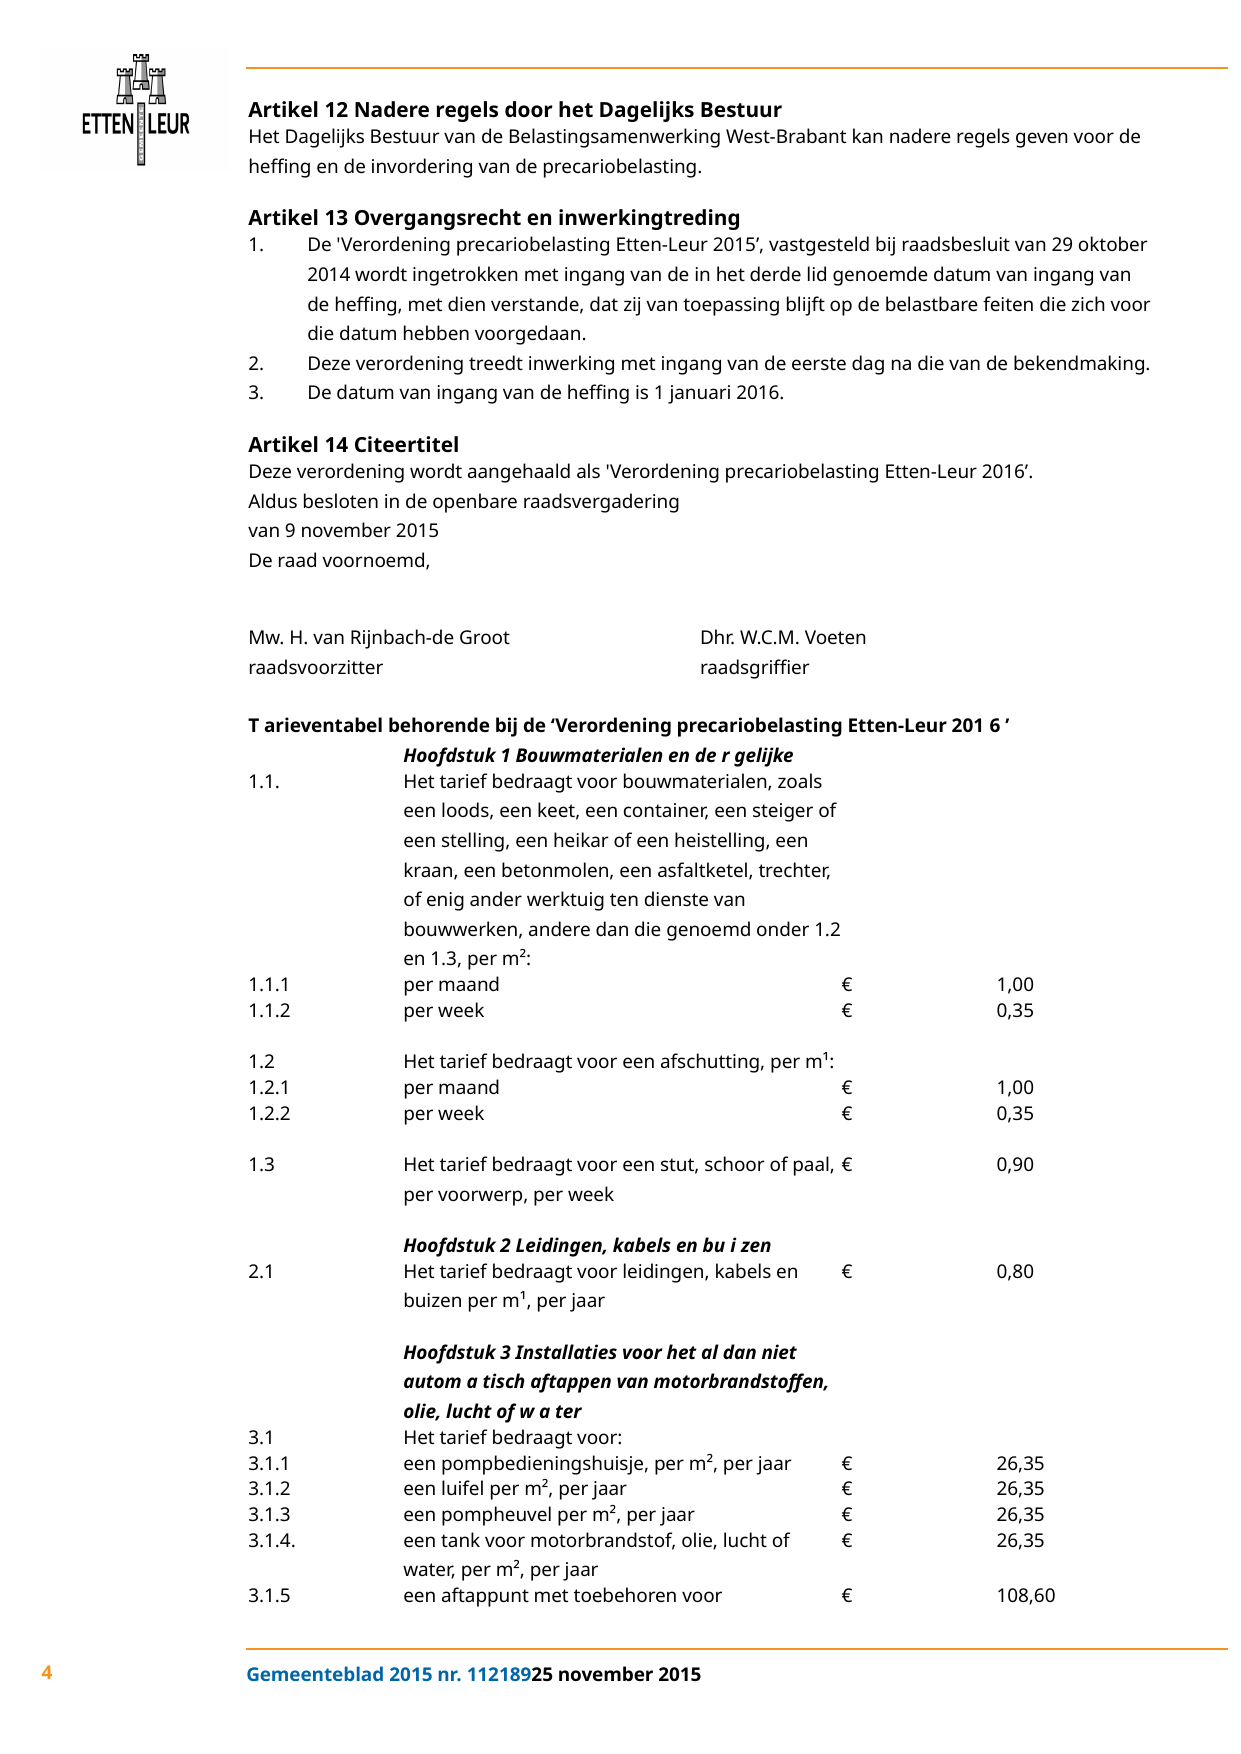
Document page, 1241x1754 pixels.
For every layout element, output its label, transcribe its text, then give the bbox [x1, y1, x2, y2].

table_cell [403, 1207, 841, 1232]
table_cell [248, 1126, 403, 1151]
table_cell [248, 573, 700, 599]
table_cell [841, 1233, 996, 1258]
table_cell 1.3 [248, 1151, 403, 1207]
picture [41, 47, 231, 172]
table_cell per week [403, 997, 841, 1023]
table_cell een luifel per m², per jaar [403, 1476, 841, 1501]
table_cell 0,35 [996, 1100, 1152, 1126]
table_cell 26,35 [996, 1527, 1152, 1582]
table_cell € [841, 1258, 996, 1313]
table_cell Hoofdstuk 3 Installaties voor het al dan niet autom a tisch aftappen van motorbrandstoffen, olie, lucht of w a ter [403, 1339, 841, 1424]
table_cell 1.1.1 [248, 971, 403, 997]
table_cell per maand [403, 1074, 841, 1100]
table_cell 26,35 [996, 1476, 1152, 1501]
table_cell 2.1 [248, 1258, 403, 1313]
table_cell 108,60 [996, 1582, 1152, 1608]
table_cell [996, 768, 1152, 971]
table_header [996, 742, 1152, 768]
text Het Dagelijks Bestuur van de Belastingsamenwerking West-Brabant kan nadere regels geven voor de heffing en de invordering van de precariobelasting. [248, 123, 1152, 178]
table_cell 1.2.1 [248, 1074, 403, 1100]
table_cell € [841, 1151, 996, 1207]
text Artikel 14 Citeertitel [248, 430, 1152, 458]
table_cell 1,00 [996, 1074, 1152, 1100]
table_cell Mw. H. van Rijnbach-de Groot raadsvoorzitter [248, 625, 700, 680]
table_cell Het tarief bedraagt voor bouwmaterialen, zoals een loods, een keet, een container, een steiger of een stelling, een heikar of een heistelling, een kraan, een betonmolen, een asfaltketel, trechter, of enig ander werktuig ten dienste van bouwwerken, andere dan die genoemd onder 1.2 en 1.3, per m²: [403, 768, 841, 971]
table_cell [841, 1339, 996, 1424]
table_cell [841, 1049, 996, 1074]
table_cell € [841, 1476, 996, 1501]
table_cell [996, 1314, 1152, 1339]
table_cell [248, 1339, 403, 1424]
table_cell [841, 1126, 996, 1151]
table_cell [403, 1314, 841, 1339]
table_cell 3.1.4. [248, 1527, 403, 1582]
table_cell 26,35 [996, 1501, 1152, 1527]
table_cell 3.1 [248, 1424, 403, 1450]
table_cell [248, 599, 700, 624]
table_header De raad voornoemd, [248, 547, 700, 573]
list De 'Verordening precariobelasting Etten-Leur 2015’, vastgesteld bij raadsbesluit van 29 oktober 2014 wordt ingetrokken met ingang van de in het derde lid genoemde datum van ingang van de heffing, met dien verstande, dat zij van toepassing blijft op de belastbare feiten die zich voor die datum hebben voorgedaan. [248, 232, 1152, 346]
table_cell [841, 768, 996, 971]
table_cell 1,00 [996, 971, 1152, 997]
table_cell € [841, 1501, 996, 1527]
table_cell Het tarief bedraagt voor een stut, schoor of paal, per voorwerp, per week [403, 1151, 841, 1207]
table_header Hoofdstuk 1 Bouwmaterialen en de r gelijke [403, 742, 841, 768]
table_cell Het tarief bedraagt voor leidingen, kabels en buizen per m¹, per jaar [403, 1258, 841, 1313]
text Aldus besloten in de openbare raadsvergadering [248, 488, 1152, 514]
table_cell [996, 1424, 1152, 1450]
table_cell een pompheuvel per m², per jaar [403, 1501, 841, 1527]
text Artikel 12 Nadere regels door het Dagelijks Bestuur [248, 95, 1152, 123]
table_cell [403, 1126, 841, 1151]
table_cell [841, 1023, 996, 1048]
table_cell [996, 1023, 1152, 1048]
list Deze verordening treedt inwerking met ingang van de eerste dag na die van de bekendmaking. [248, 350, 1152, 376]
table_cell [403, 1023, 841, 1048]
table_cell 1.2 [248, 1049, 403, 1074]
table_cell [841, 1314, 996, 1339]
table_cell [996, 1126, 1152, 1151]
list De datum van ingang van de heffing is 1 januari 2016. [248, 379, 1152, 405]
text Artikel 13 Overgangsrecht en inwerkingtreding [248, 203, 1152, 232]
table_cell 0,90 [996, 1151, 1152, 1207]
table_cell Dhr. W.C.M. Voeten raadsgriffier [700, 625, 1152, 680]
table_cell € [841, 1450, 996, 1476]
table_cell 1.2.2 [248, 1100, 403, 1126]
table_cell [248, 1023, 403, 1048]
table_cell € [841, 971, 996, 997]
table_cell [996, 1207, 1152, 1232]
table_cell 26,35 [996, 1450, 1152, 1476]
table_header [700, 547, 1152, 573]
table_cell een pompbedieningshuisje, per m², per jaar [403, 1450, 841, 1476]
table_cell per maand [403, 971, 841, 997]
table_cell € [841, 1074, 996, 1100]
table_cell 3.1.3 [248, 1501, 403, 1527]
table_cell 1.1.2 [248, 997, 403, 1023]
table_cell [248, 1233, 403, 1258]
table_cell [248, 1207, 403, 1232]
table_cell Het tarief bedraagt voor: [403, 1424, 841, 1450]
table_cell 3.1.5 [248, 1582, 403, 1608]
text Deze verordening wordt aangehaald als 'Verordening precariobelasting Etten-Leur 2016’. [248, 458, 1152, 484]
table_cell [996, 1339, 1152, 1424]
table_cell [248, 1314, 403, 1339]
table_cell 3.1.2 [248, 1476, 403, 1501]
table_cell € [841, 997, 996, 1023]
table_cell € [841, 1527, 996, 1582]
table_cell 1.1. [248, 768, 403, 971]
table_cell een aftappunt met toebehoren voor [403, 1582, 841, 1608]
table_cell Het tarief bedraagt voor een afschutting, per m¹: [403, 1049, 841, 1074]
table_cell 0,35 [996, 997, 1152, 1023]
table_cell € [841, 1100, 996, 1126]
table_cell € [841, 1582, 996, 1608]
table_cell [700, 599, 1152, 624]
table_cell [841, 1424, 996, 1450]
table_cell [996, 1049, 1152, 1074]
text T arieventabel behorende bij de ‘Verordening precariobelasting Etten-Leur 201 6 ’ [248, 713, 1152, 738]
table_cell 0,80 [996, 1258, 1152, 1313]
table_cell 3.1.1 [248, 1450, 403, 1476]
table_cell een tank voor motorbrandstof, olie, lucht of water, per m², per jaar [403, 1527, 841, 1582]
table_cell Hoofdstuk 2 Leidingen, kabels en bu i zen [403, 1233, 841, 1258]
table_cell [996, 1233, 1152, 1258]
table_header [248, 742, 403, 768]
table_cell [841, 1207, 996, 1232]
table_cell [700, 573, 1152, 599]
table_header [841, 742, 996, 768]
text van 9 november 2015 [248, 518, 1152, 543]
table_cell per week [403, 1100, 841, 1126]
